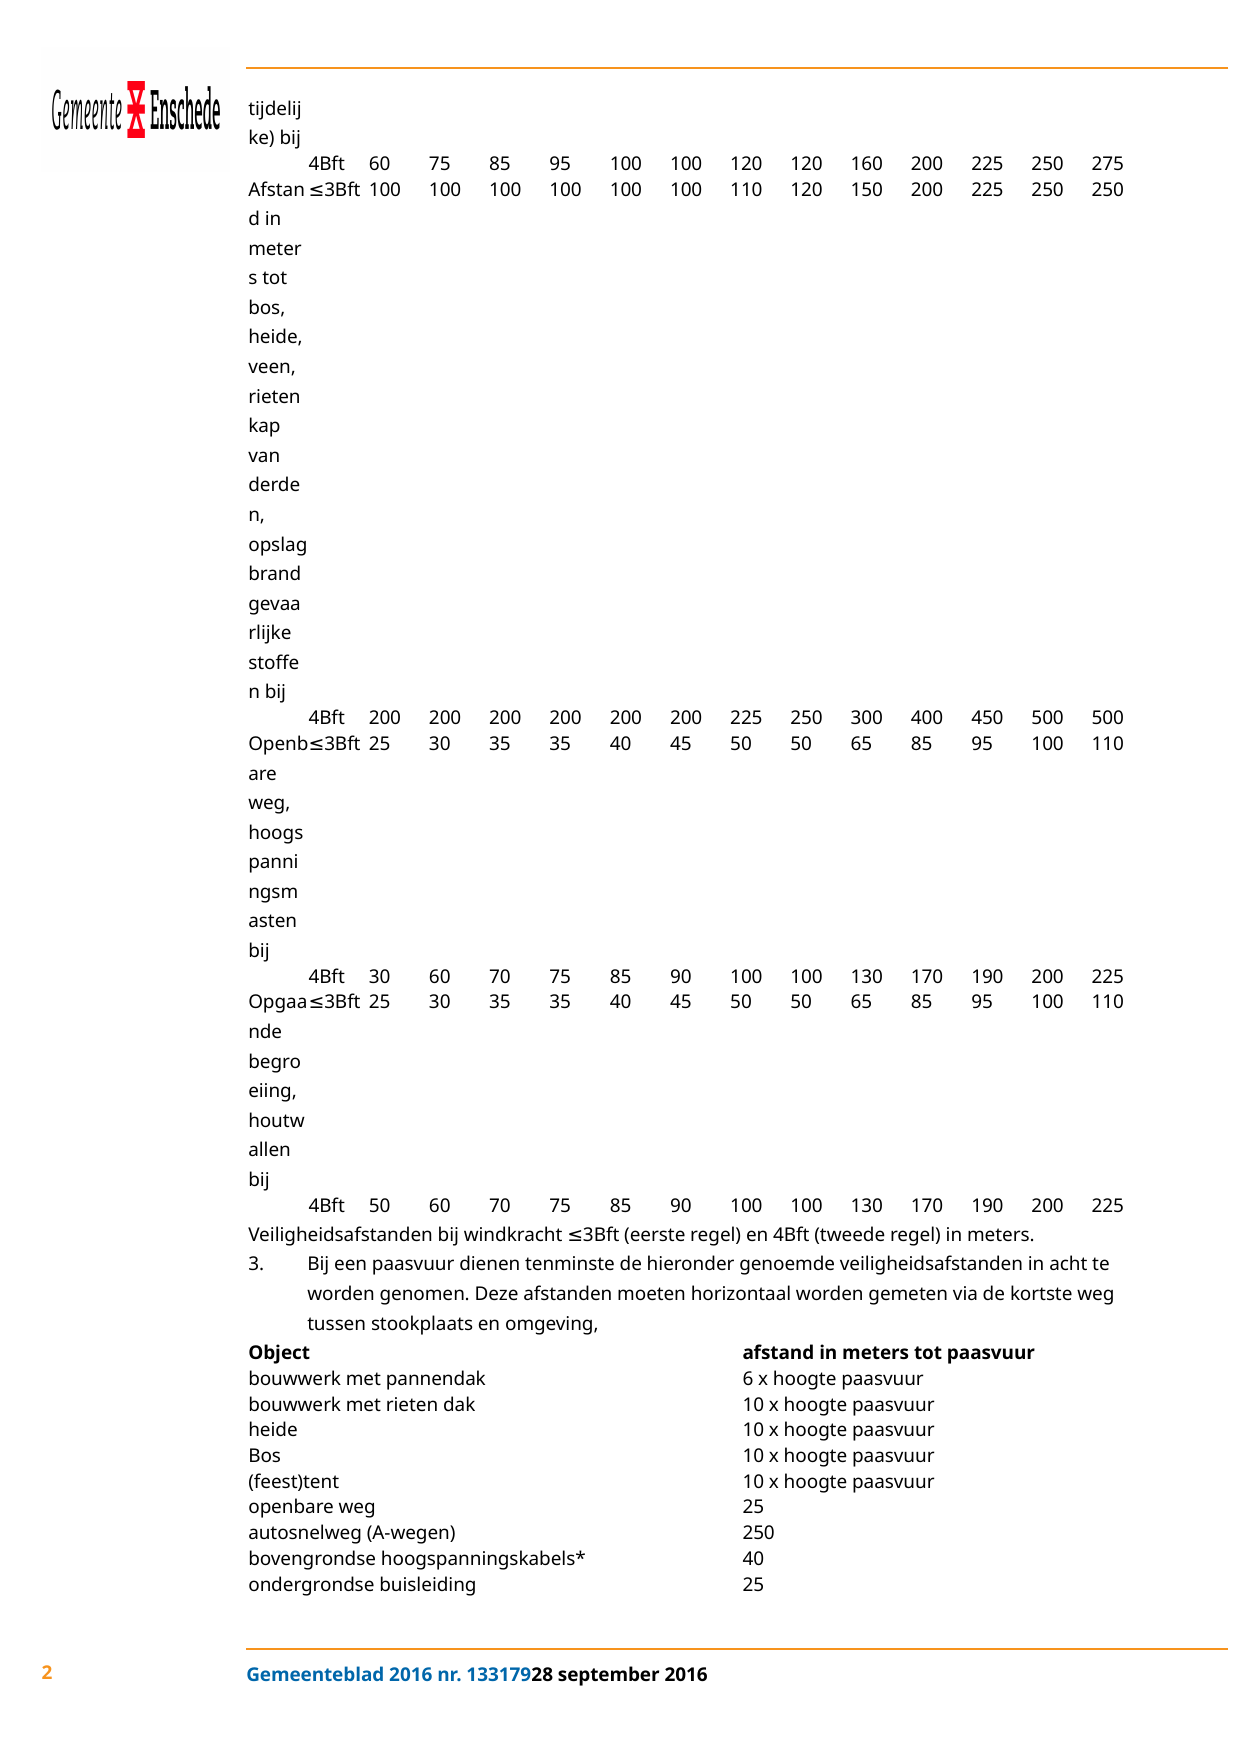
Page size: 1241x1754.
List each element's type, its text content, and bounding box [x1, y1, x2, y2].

table_cell 200 [369, 705, 429, 730]
table_cell Bos [248, 1442, 742, 1468]
table_cell 95 [549, 150, 609, 176]
table_cell 170 [911, 963, 971, 989]
table_cell 200 [549, 705, 609, 730]
table_cell 110 [1091, 730, 1152, 963]
table_cell 35 [549, 730, 609, 963]
table_cell [850, 95, 911, 150]
table_cell 75 [549, 1192, 609, 1218]
table_cell 100 [429, 176, 489, 704]
table_cell 10 x hoogte paasvuur [742, 1468, 1152, 1494]
table_cell 200 [911, 150, 971, 176]
table_cell 35 [489, 989, 549, 1192]
table_cell Openbare weg, hoogspanningsmasten bij [248, 730, 308, 963]
table_cell 70 [489, 1192, 549, 1218]
table_cell 190 [971, 963, 1031, 989]
table_cell 275 [1091, 150, 1152, 176]
table_cell [610, 95, 670, 150]
table_cell [549, 95, 609, 150]
table_cell ≤3Bft [308, 176, 368, 704]
table_cell 10 x hoogte paasvuur [742, 1442, 1152, 1468]
table_cell 50 [369, 1192, 429, 1218]
table_cell [489, 95, 549, 150]
table_cell 30 [429, 730, 489, 963]
table_cell 200 [670, 705, 730, 730]
table_cell 120 [730, 150, 790, 176]
table_cell 25 [369, 730, 429, 963]
table_cell 200 [429, 705, 489, 730]
table_cell heide [248, 1417, 742, 1442]
table_cell 100 [730, 963, 790, 989]
table_cell 100 [1031, 730, 1091, 963]
table_cell [730, 95, 790, 150]
table_cell 100 [489, 176, 549, 704]
table_cell 200 [1031, 1192, 1091, 1218]
table_cell (feest)tent [248, 1468, 742, 1494]
table_cell 120 [790, 176, 850, 704]
table_cell 100 [670, 150, 730, 176]
table_cell 25 [742, 1494, 1152, 1519]
table_cell 100 [790, 963, 850, 989]
table_cell 85 [610, 963, 670, 989]
table_cell 85 [489, 150, 549, 176]
table_cell 100 [610, 176, 670, 704]
table_cell ondergrondse buisleiding [248, 1571, 742, 1597]
table_cell 250 [742, 1520, 1152, 1545]
table_cell bouwwerk met rieten dak [248, 1391, 742, 1417]
table_cell 225 [971, 176, 1031, 704]
table_cell 225 [1091, 1192, 1152, 1218]
table_cell 45 [670, 989, 730, 1192]
table_cell 6 x hoogte paasvuur [742, 1365, 1152, 1391]
table_cell 130 [850, 963, 911, 989]
table_cell 70 [489, 963, 549, 989]
table_cell 40 [610, 989, 670, 1192]
table_cell 35 [489, 730, 549, 963]
table_cell Afstand in meters tot bos, heide, veen, rieten kap van derden, opslag brandgevaarlijke stoffen bij [248, 176, 308, 704]
table_cell 450 [971, 705, 1031, 730]
table_cell 100 [790, 1192, 850, 1218]
table_cell [1031, 95, 1091, 150]
table_cell [369, 95, 429, 150]
table_cell [248, 963, 308, 989]
table_cell [971, 95, 1031, 150]
table_cell 90 [670, 963, 730, 989]
table_cell 250 [1091, 176, 1152, 704]
table_cell [308, 95, 368, 150]
table_cell 75 [549, 963, 609, 989]
table_cell 30 [429, 989, 489, 1192]
table_cell 130 [850, 1192, 911, 1218]
table_cell 10 x hoogte paasvuur [742, 1391, 1152, 1417]
table_cell 60 [429, 1192, 489, 1218]
table_cell 4Bft [308, 705, 368, 730]
table_cell 50 [790, 989, 850, 1192]
table_cell [1091, 95, 1152, 150]
table_cell bouwwerk met pannendak [248, 1365, 742, 1391]
table_cell 60 [429, 963, 489, 989]
table_cell 4Bft [308, 1192, 368, 1218]
table_cell 500 [1091, 705, 1152, 730]
table_cell [248, 1192, 308, 1218]
table_cell 225 [1091, 963, 1152, 989]
table_cell 250 [790, 705, 850, 730]
table_cell 500 [1031, 705, 1091, 730]
table_cell 300 [850, 705, 911, 730]
table_cell [670, 95, 730, 150]
table_cell 200 [489, 705, 549, 730]
table_cell 85 [911, 989, 971, 1192]
table_cell 100 [610, 150, 670, 176]
table_cell 40 [610, 730, 670, 963]
table_cell 65 [850, 730, 911, 963]
table_cell 95 [971, 989, 1031, 1192]
table_cell [248, 705, 308, 730]
table_cell ≤3Bft [308, 730, 368, 963]
table_cell 100 [369, 176, 429, 704]
table_cell 95 [971, 730, 1031, 963]
table_cell 60 [369, 150, 429, 176]
table_cell 75 [429, 150, 489, 176]
table_cell 45 [670, 730, 730, 963]
table_cell 4Bft [308, 963, 368, 989]
table_cell 100 [730, 1192, 790, 1218]
table_cell 200 [911, 176, 971, 704]
table_cell 4Bft [308, 150, 368, 176]
picture [41, 47, 231, 172]
table_cell 35 [549, 989, 609, 1192]
table_cell 190 [971, 1192, 1031, 1218]
table_cell 50 [730, 730, 790, 963]
table_cell bovengrondse hoogspanningskabels* [248, 1545, 742, 1571]
table_cell 50 [730, 989, 790, 1192]
table_cell 10 x hoogte paasvuur [742, 1417, 1152, 1442]
table_cell [429, 95, 489, 150]
table_cell 110 [730, 176, 790, 704]
table_header afstand in meters tot paasvuur [742, 1339, 1152, 1365]
table_cell 100 [549, 176, 609, 704]
table_cell 400 [911, 705, 971, 730]
table_cell 200 [610, 705, 670, 730]
table_cell 90 [670, 1192, 730, 1218]
table_cell 100 [670, 176, 730, 704]
table_cell 225 [971, 150, 1031, 176]
table_cell 50 [790, 730, 850, 963]
table_cell tijdelijke) bij [248, 95, 308, 150]
table_cell 225 [730, 705, 790, 730]
table_cell 40 [742, 1545, 1152, 1571]
table_cell 250 [1031, 176, 1091, 704]
table_cell 200 [1031, 963, 1091, 989]
table_header Object [248, 1339, 742, 1365]
table_cell 100 [1031, 989, 1091, 1192]
text Veiligheidsafstanden bij windkracht ≤3Bft (eerste regel) en 4Bft (tweede regel) in meters. [248, 1221, 1152, 1247]
table_cell 25 [369, 989, 429, 1192]
table_cell 170 [911, 1192, 971, 1218]
table_cell openbare weg [248, 1494, 742, 1519]
table_cell 160 [850, 150, 911, 176]
table_cell [790, 95, 850, 150]
table_cell 25 [742, 1571, 1152, 1597]
table_cell 85 [610, 1192, 670, 1218]
table_cell 120 [790, 150, 850, 176]
list Bij een paasvuur dienen tenminste de hieronder genoemde veiligheidsafstanden in acht te worden genomen. Deze afstanden moeten horizontaal worden gemeten via de kortste weg tussen stookplaats en omgeving, [248, 1251, 1152, 1335]
table_cell 30 [369, 963, 429, 989]
table_cell 65 [850, 989, 911, 1192]
table_cell autosnelweg (A-wegen) [248, 1520, 742, 1545]
table_cell 150 [850, 176, 911, 704]
table_cell 85 [911, 730, 971, 963]
table_cell 250 [1031, 150, 1091, 176]
table_cell Opgaande begroeiing, houtwallen bij [248, 989, 308, 1192]
table_cell [911, 95, 971, 150]
table_cell ≤3Bft [308, 989, 368, 1192]
table_cell 110 [1091, 989, 1152, 1192]
table_cell [248, 150, 308, 176]
